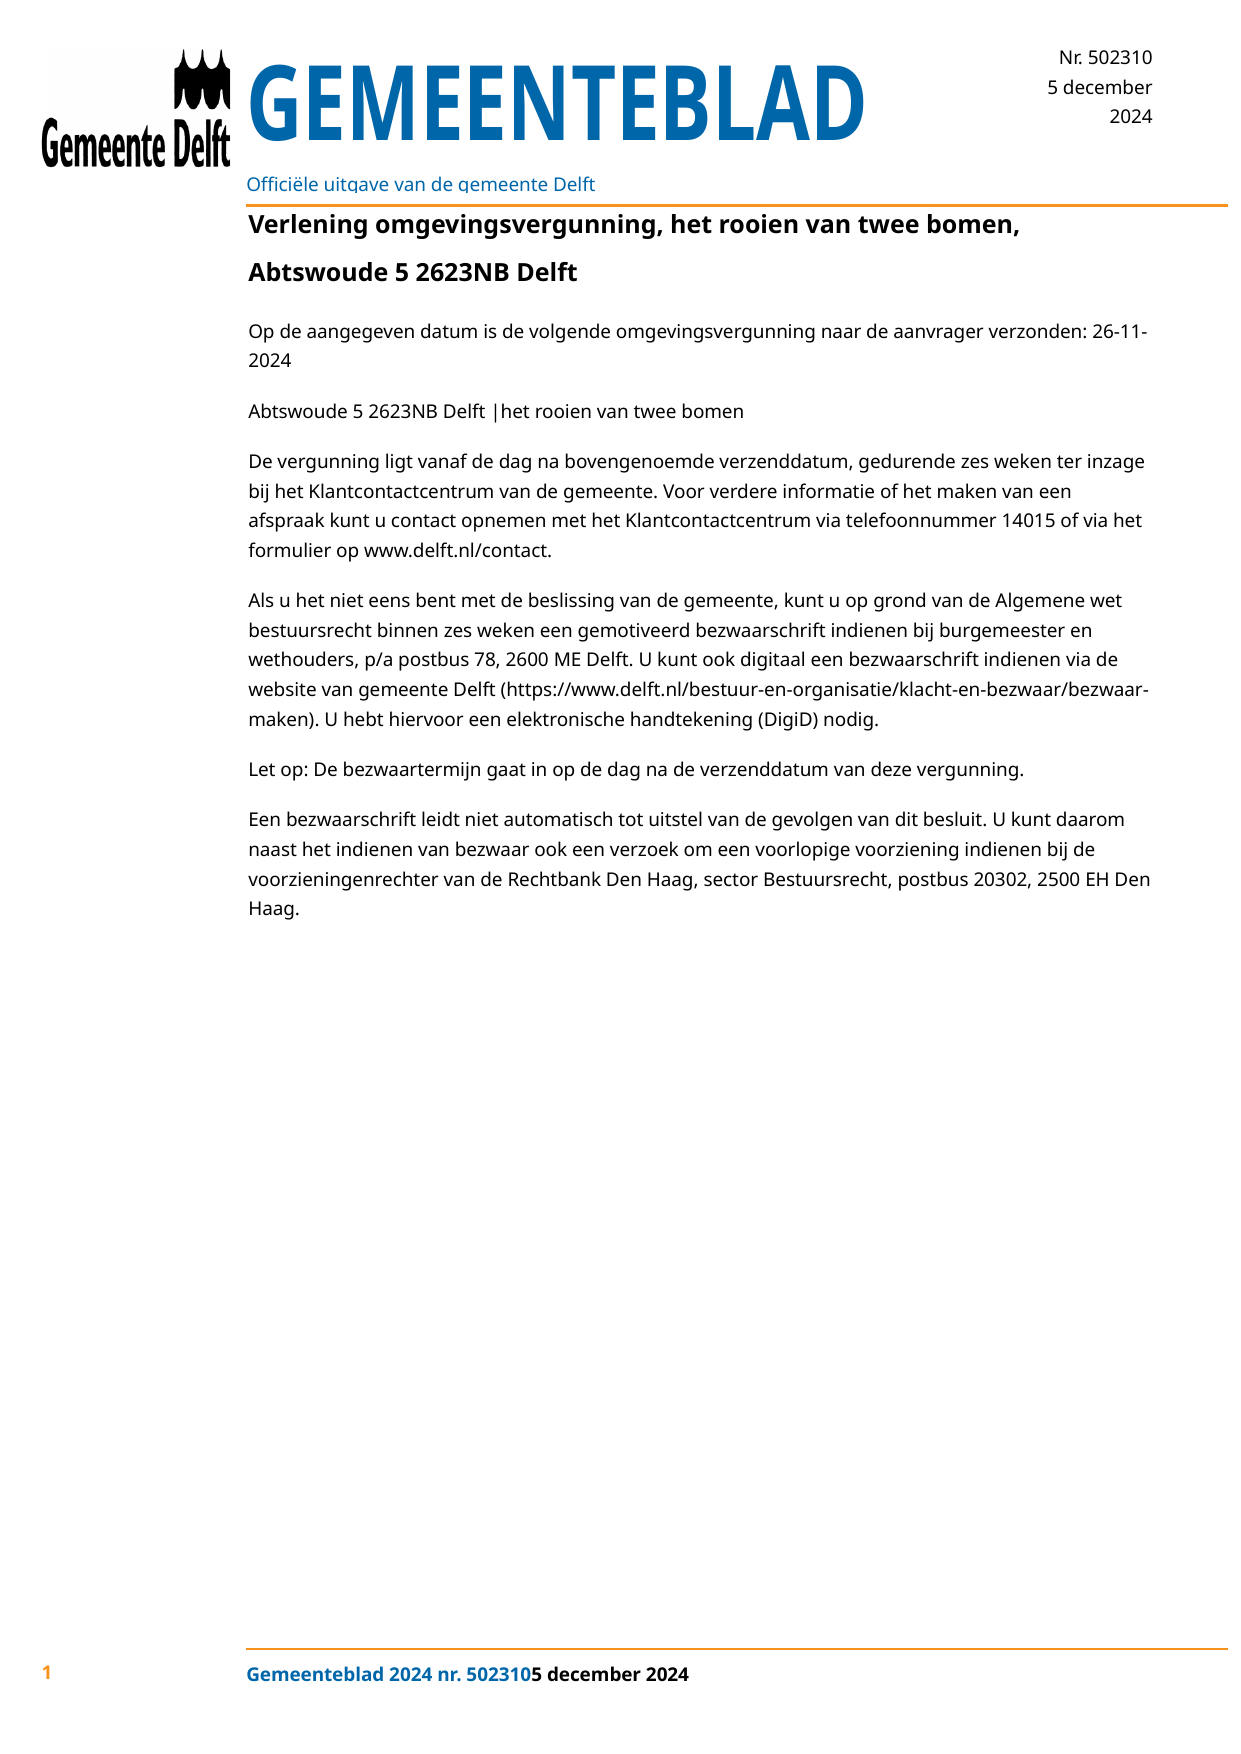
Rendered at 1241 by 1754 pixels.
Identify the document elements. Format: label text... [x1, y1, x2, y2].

text Let op: De bezwaartermijn gaat in op de dag na de verzenddatum van deze vergunning. [248, 756, 1152, 782]
text Verlening omgevingsvergunning, het rooien van twee bomen, Abtswoude 5 2623NB Delft [248, 207, 1152, 288]
text Een bezwaarschrift leidt niet automatisch tot uitstel van de gevolgen van dit besluit. U kunt daarom naast het indienen van bezwaar ook een verzoek om een voorlopige voorziening indienen bij de voorzieningenrechter van de Rechtbank Den Haag, sector Bestuursrecht, postbus 20302, 2500 EH Den Haag. [248, 807, 1152, 921]
text Op de aangegeven datum is de volgende omgevingsvergunning naar de aanvrager verzonden: 26-11-2024 [248, 318, 1152, 373]
text Als u het niet eens bent met de beslissing van de gemeente, kunt u op grond van de Algemene wet bestuursrecht binnen zes weken een gemotiveerd bezwaarschrift indienen bij burgemeester en wethouders, p/a postbus 78, 2600 ME Delft. U kunt ook digitaal een bezwaarschrift indienen via de website van gemeente Delft (https://www.delft.nl/bestuur-en-organisatie/klacht-en-bezwaar/bezwaar-maken). U hebt hiervoor een elektronische handtekening (DigiD) nodig. [248, 587, 1152, 732]
text De vergunning ligt vanaf de dag na bovengenoemde verzenddatum, gedurende zes weken ter inzage bij het Klantcontactcentrum van de gemeente. Voor verdere informatie of het maken van een afspraak kunt u contact opnemen met het Klantcontactcentrum via telefoonnummer 14015 of via het formulier op www.delft.nl/contact. [248, 448, 1152, 563]
text Abtswoude 5 2623NB Delft |het rooien van twee bomen [248, 398, 1152, 424]
picture [41, 47, 231, 172]
